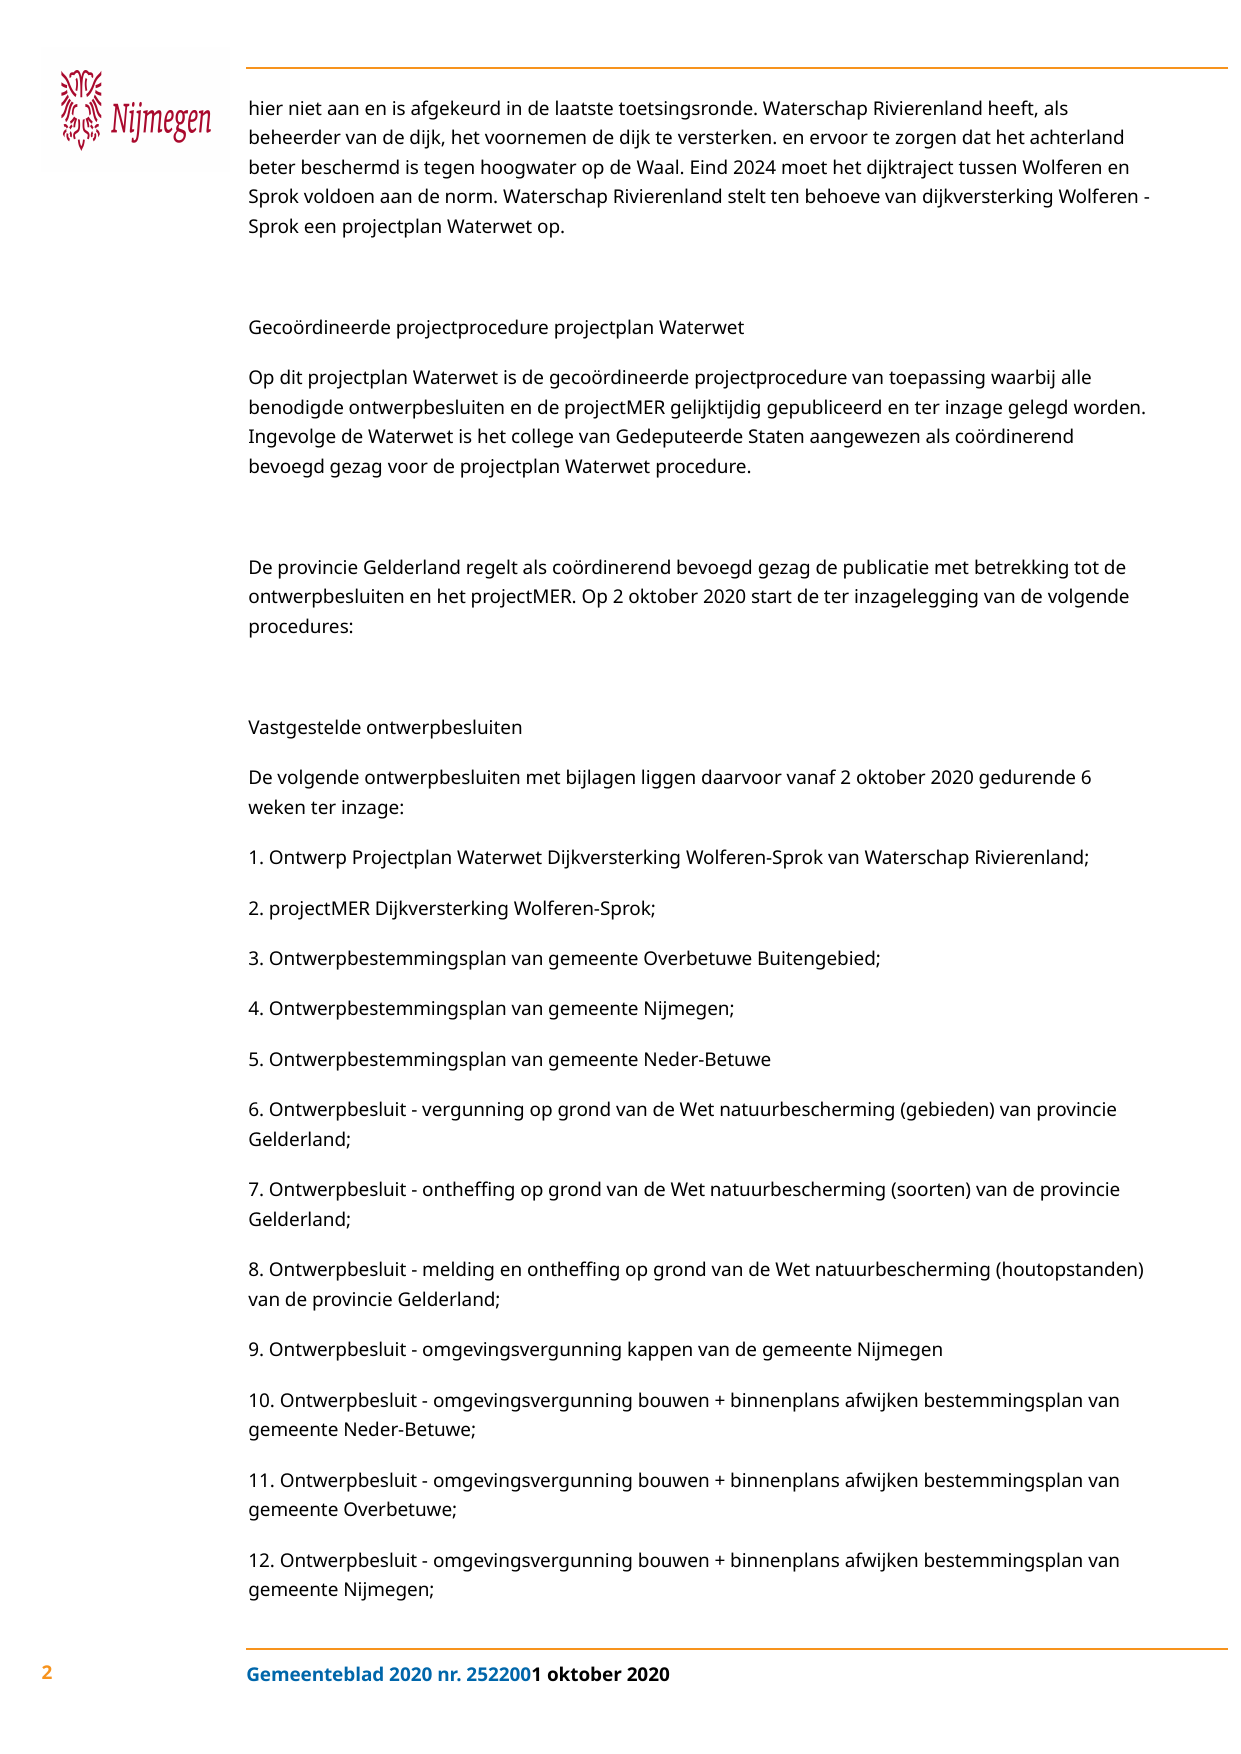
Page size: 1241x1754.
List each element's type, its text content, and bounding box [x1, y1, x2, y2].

text 5. Ontwerpbestemmingsplan van gemeente Neder-Betuwe [248, 1046, 1152, 1072]
text 12. Ontwerpbesluit - omgevingsvergunning bouwen + binnenplans afwijken bestemmingsplan van gemeente Nijmegen; [248, 1547, 1152, 1602]
text 7. Ontwerpbesluit - ontheffing op grond van de Wet natuurbescherming (soorten) van de provincie Gelderland; [248, 1176, 1152, 1232]
text hier niet aan en is afgekeurd in de laatste toetsingsronde. Waterschap Rivierenland heeft, als beheerder van de dijk, het voornemen de dijk te versterken. en ervoor te zorgen dat het achterland beter beschermd is tegen hoogwater op de Waal. Eind 2024 moet het dijktraject tussen Wolferen en Sprok voldoen aan de norm. Waterschap Rivierenland stelt ten behoeve van dijkversterking Wolferen - Sprok een projectplan Waterwet op. [248, 95, 1152, 239]
picture [41, 47, 231, 172]
text 1. Ontwerp Projectplan Waterwet Dijkversterking Wolferen-Sprok van Waterschap Rivierenland; [248, 844, 1152, 870]
text De volgende ontwerpbesluiten met bijlagen liggen daarvoor vanaf 2 oktober 2020 gedurende 6 weken ter inzage: [248, 764, 1152, 820]
text 2. projectMER Dijkversterking Wolferen-Sprok; [248, 895, 1152, 921]
text 4. Ontwerpbestemmingsplan van gemeente Nijmegen; [248, 996, 1152, 1021]
text Gecoördineerde projectprocedure projectplan Waterwet [248, 314, 1152, 340]
text De provincie Gelderland regelt als coördinerend bevoegd gezag de publicatie met betrekking tot de ontwerpbesluiten en het projectMER. Op 2 oktober 2020 start de ter inzagelegging van de volgende procedures: [248, 554, 1152, 639]
text Op dit projectplan Waterwet is de gecoördineerde projectprocedure van toepassing waarbij alle benodigde ontwerpbesluiten en de projectMER gelijktijdig gepubliceerd en ter inzage gelegd worden. Ingevolge de Waterwet is het college van Gedeputeerde Staten aangewezen als coördinerend bevoegd gezag voor de projectplan Waterwet procedure. [248, 364, 1152, 479]
text 6. Ontwerpbesluit - vergunning op grond van de Wet natuurbescherming (gebieden) van provincie Gelderland; [248, 1096, 1152, 1152]
text 3. Ontwerpbestemmingsplan van gemeente Overbetuwe Buitengebied; [248, 945, 1152, 971]
text 10. Ontwerpbesluit - omgevingsvergunning bouwen + binnenplans afwijken bestemmingsplan van gemeente Neder-Betuwe; [248, 1387, 1152, 1442]
text 11. Ontwerpbesluit - omgevingsvergunning bouwen + binnenplans afwijken bestemmingsplan van gemeente Overbetuwe; [248, 1467, 1152, 1522]
text 9. Ontwerpbesluit - omgevingsvergunning kappen van de gemeente Nijmegen [248, 1336, 1152, 1362]
text 8. Ontwerpbesluit - melding en ontheffing op grond van de Wet natuurbescherming (houtopstanden) van de provincie Gelderland; [248, 1256, 1152, 1312]
text Vastgestelde ontwerpbesluiten [248, 714, 1152, 740]
